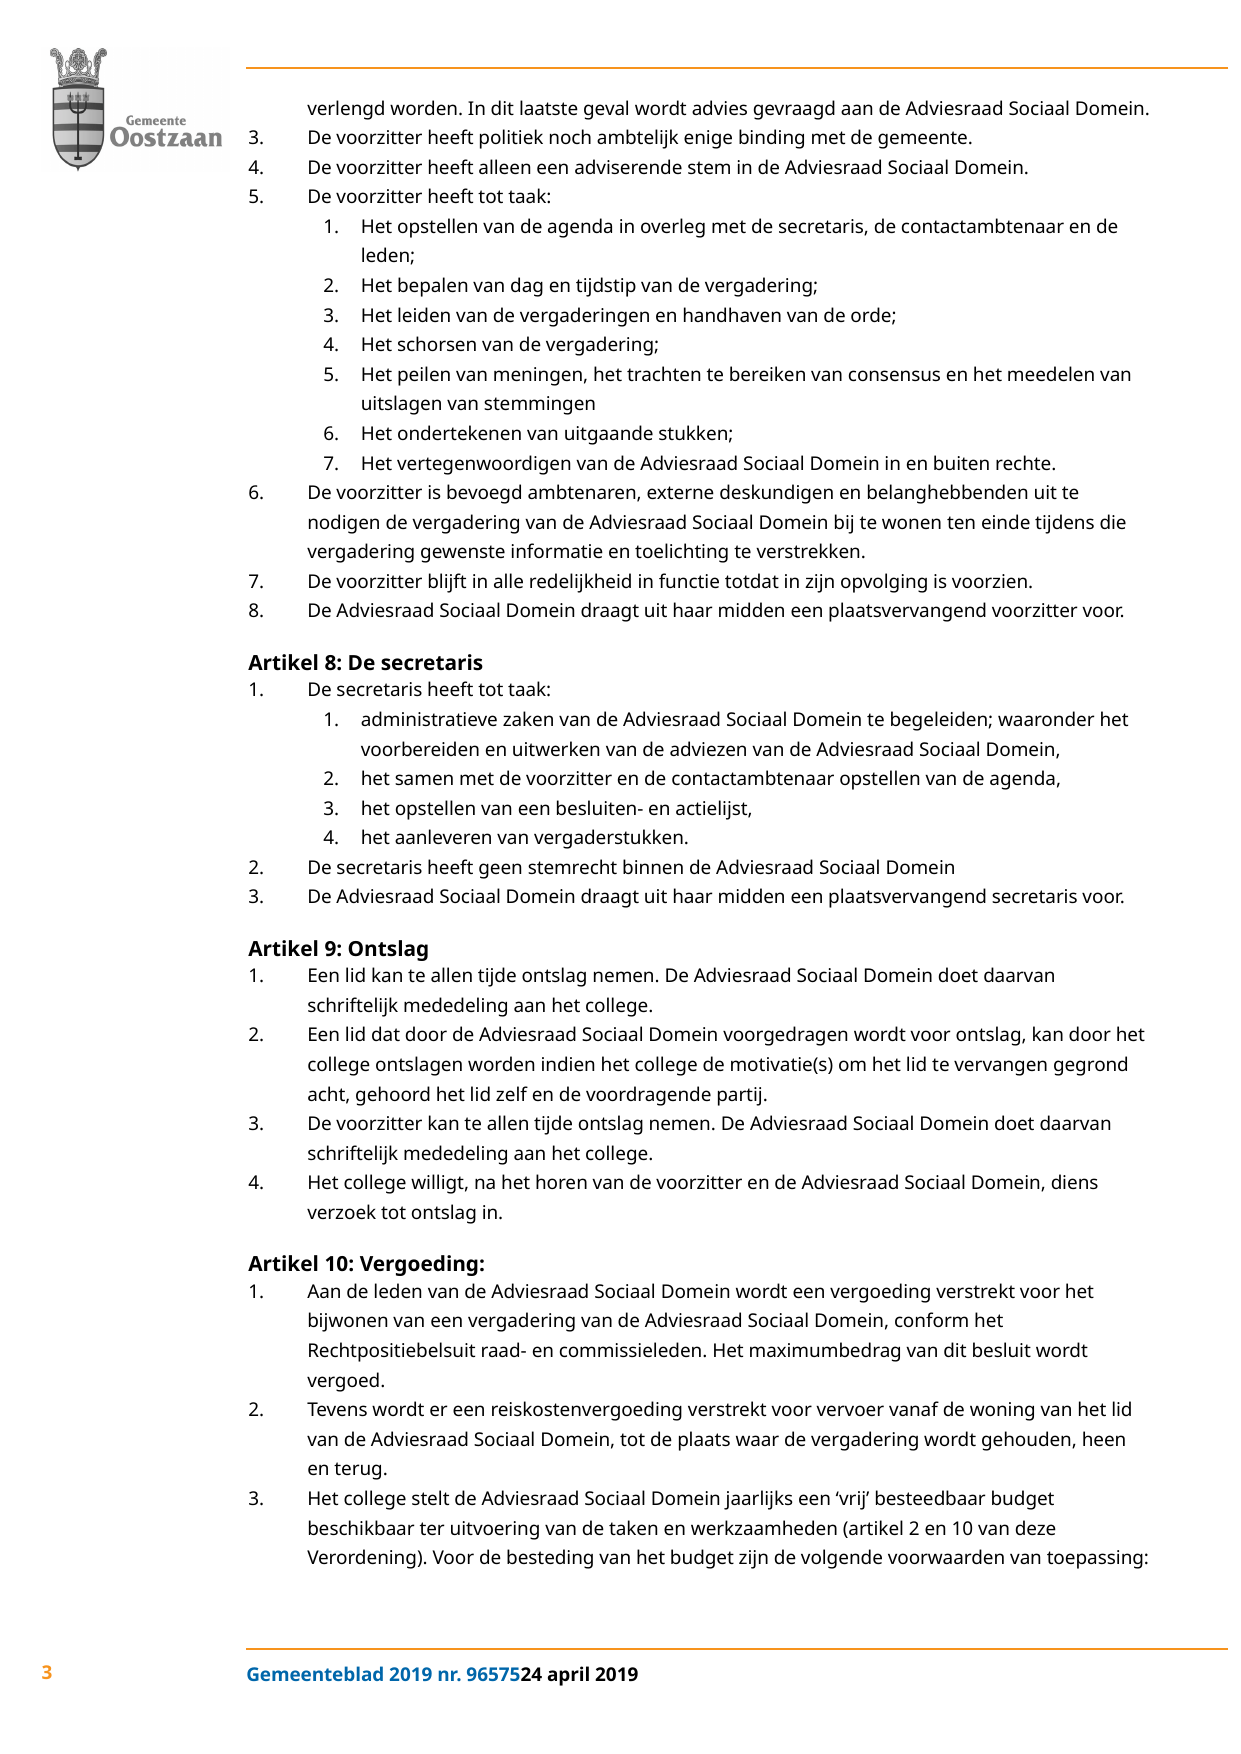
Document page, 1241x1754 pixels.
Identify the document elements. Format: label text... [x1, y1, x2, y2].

list Een lid kan te allen tijde ontslag nemen. De Adviesraad Sociaal Domein doet daarvan schriftelijk mededeling aan het college. [248, 962, 1152, 1018]
text Artikel 9: Ontslag [248, 934, 1152, 962]
list De voorzitter heeft alleen een adviserende stem in de Adviesraad Sociaal Domein. [248, 154, 1152, 180]
list Aan de leden van de Adviesraad Sociaal Domein wordt een vergoeding verstrekt voor het bijwonen van een vergadering van de Adviesraad Sociaal Domein, conform het Rechtpositiebelsuit raad- en commissieleden. Het maximumbedrag van dit besluit wordt vergoed. [248, 1278, 1152, 1392]
list Het opstellen van de agenda in overleg met de secretaris, de contactambtenaar en de leden; [323, 213, 1152, 268]
list De Adviesraad Sociaal Domein draagt uit haar midden een plaatsvervangend voorzitter voor. [248, 598, 1152, 623]
list het aanleveren van vergaderstukken. [323, 824, 1152, 850]
list De Adviesraad Sociaal Domein draagt uit haar midden een plaatsvervangend secretaris voor. [248, 884, 1152, 909]
list administratieve zaken van de Adviesraad Sociaal Domein te begeleiden; waaronder het voorbereiden en uitwerken van de adviezen van de Adviesraad Sociaal Domein, [323, 706, 1152, 761]
list Het vertegenwoordigen van de Adviesraad Sociaal Domein in en buiten rechte. [323, 450, 1152, 476]
list Het ondertekenen van uitgaande stukken; [323, 420, 1152, 446]
list De secretaris heeft tot taak: [248, 677, 1152, 702]
list De voorzitter blijft in alle redelijkheid in functie totdat in zijn opvolging is voorzien. [248, 568, 1152, 594]
list De voorzitter is bevoegd ambtenaren, externe deskundigen en belanghebbenden uit te nodigen de vergadering van de Adviesraad Sociaal Domein bij te wonen ten einde tijdens die vergadering gewenste informatie en toelichting te verstrekken. [248, 479, 1152, 564]
list Het bepalen van dag en tijdstip van de vergadering; [323, 272, 1152, 298]
text Artikel 8: De secretaris [248, 648, 1152, 677]
list Het schorsen van de vergadering; [323, 331, 1152, 357]
list Een lid dat door de Adviesraad Sociaal Domein voorgedragen wordt voor ontslag, kan door het college ontslagen worden indien het college de motivatie(s) om het lid te vervangen gegrond acht, gehoord het lid zelf en de voordragende partij. [248, 1022, 1152, 1107]
list De voorzitter kan te allen tijde ontslag nemen. De Adviesraad Sociaal Domein doet daarvan schriftelijk mededeling aan het college. [248, 1110, 1152, 1166]
list Het college willigt, na het horen van de voorzitter en de Adviesraad Sociaal Domein, diens verzoek tot ontslag in. [248, 1169, 1152, 1225]
list De voorzitter heeft tot taak: [248, 183, 1152, 209]
list De secretaris heeft geen stemrecht binnen de Adviesraad Sociaal Domein [248, 854, 1152, 880]
picture [41, 47, 231, 172]
list het opstellen van een besluiten- en actielijst, [323, 795, 1152, 821]
list verlengd worden. In dit laatste geval wordt advies gevraagd aan de Adviesraad Sociaal Domein. [248, 95, 1152, 121]
list Het peilen van meningen, het trachten te bereiken van consensus en het meedelen van uitslagen van stemmingen [323, 361, 1152, 416]
list Het leiden van de vergaderingen en handhaven van de orde; [323, 302, 1152, 328]
list Het college stelt de Adviesraad Sociaal Domein jaarlijks een ‘vrij’ besteedbaar budget beschikbaar ter uitvoering van de taken en werkzaamheden (artikel 2 en 10 van deze Verordening). Voor de besteding van het budget zijn de volgende voorwaarden van toepassing: [248, 1485, 1152, 1570]
list Tevens wordt er een reiskostenvergoeding verstrekt voor vervoer vanaf de woning van het lid van de Adviesraad Sociaal Domein, tot de plaats waar de vergadering wordt gehouden, heen en terug. [248, 1396, 1152, 1481]
text Artikel 10: Vergoeding: [248, 1249, 1152, 1278]
list het samen met de voorzitter en de contactambtenaar opstellen van de agenda, [323, 765, 1152, 791]
list De voorzitter heeft politiek noch ambtelijk enige binding met de gemeente. [248, 124, 1152, 150]
